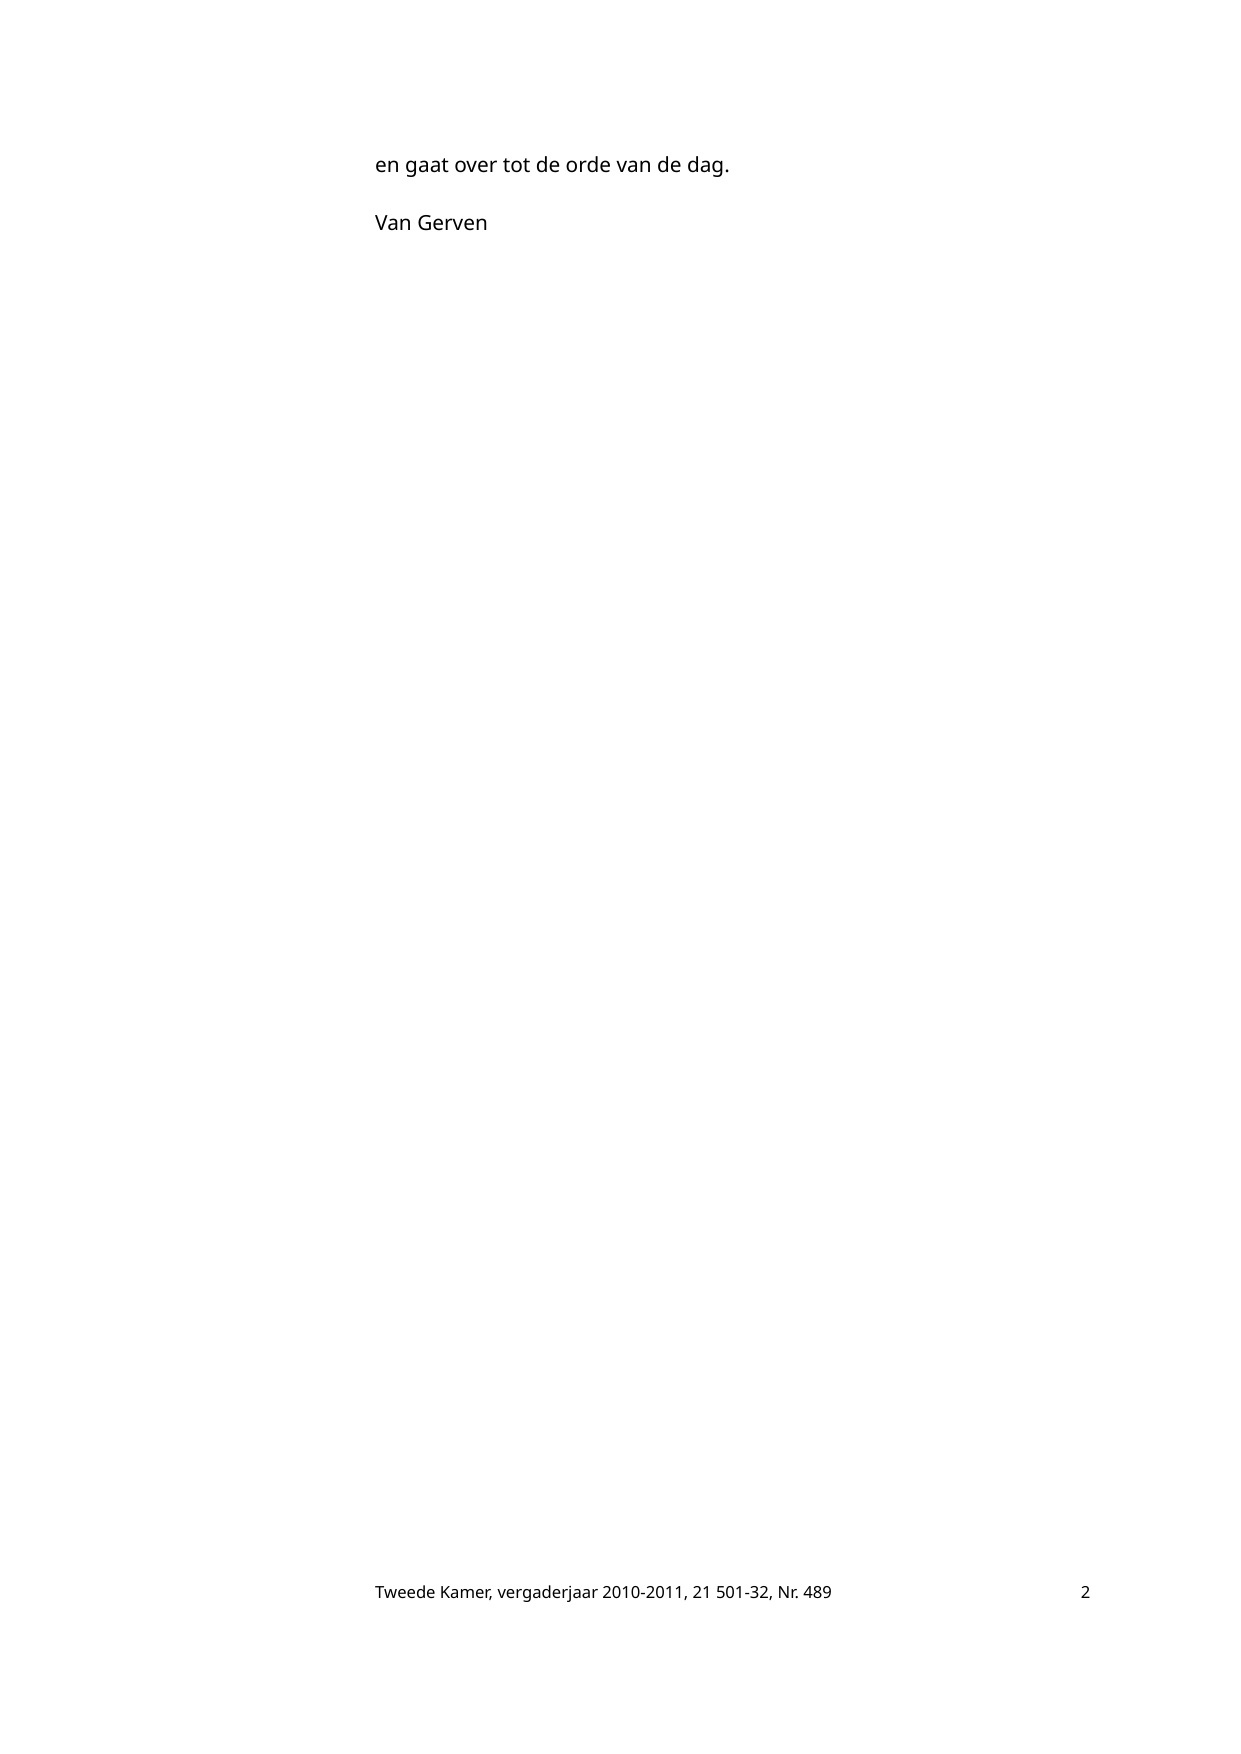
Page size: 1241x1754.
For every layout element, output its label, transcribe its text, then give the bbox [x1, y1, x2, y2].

text en gaat over tot de orde van de dag. [375, 150, 1090, 178]
text Van Gerven [375, 208, 1090, 237]
